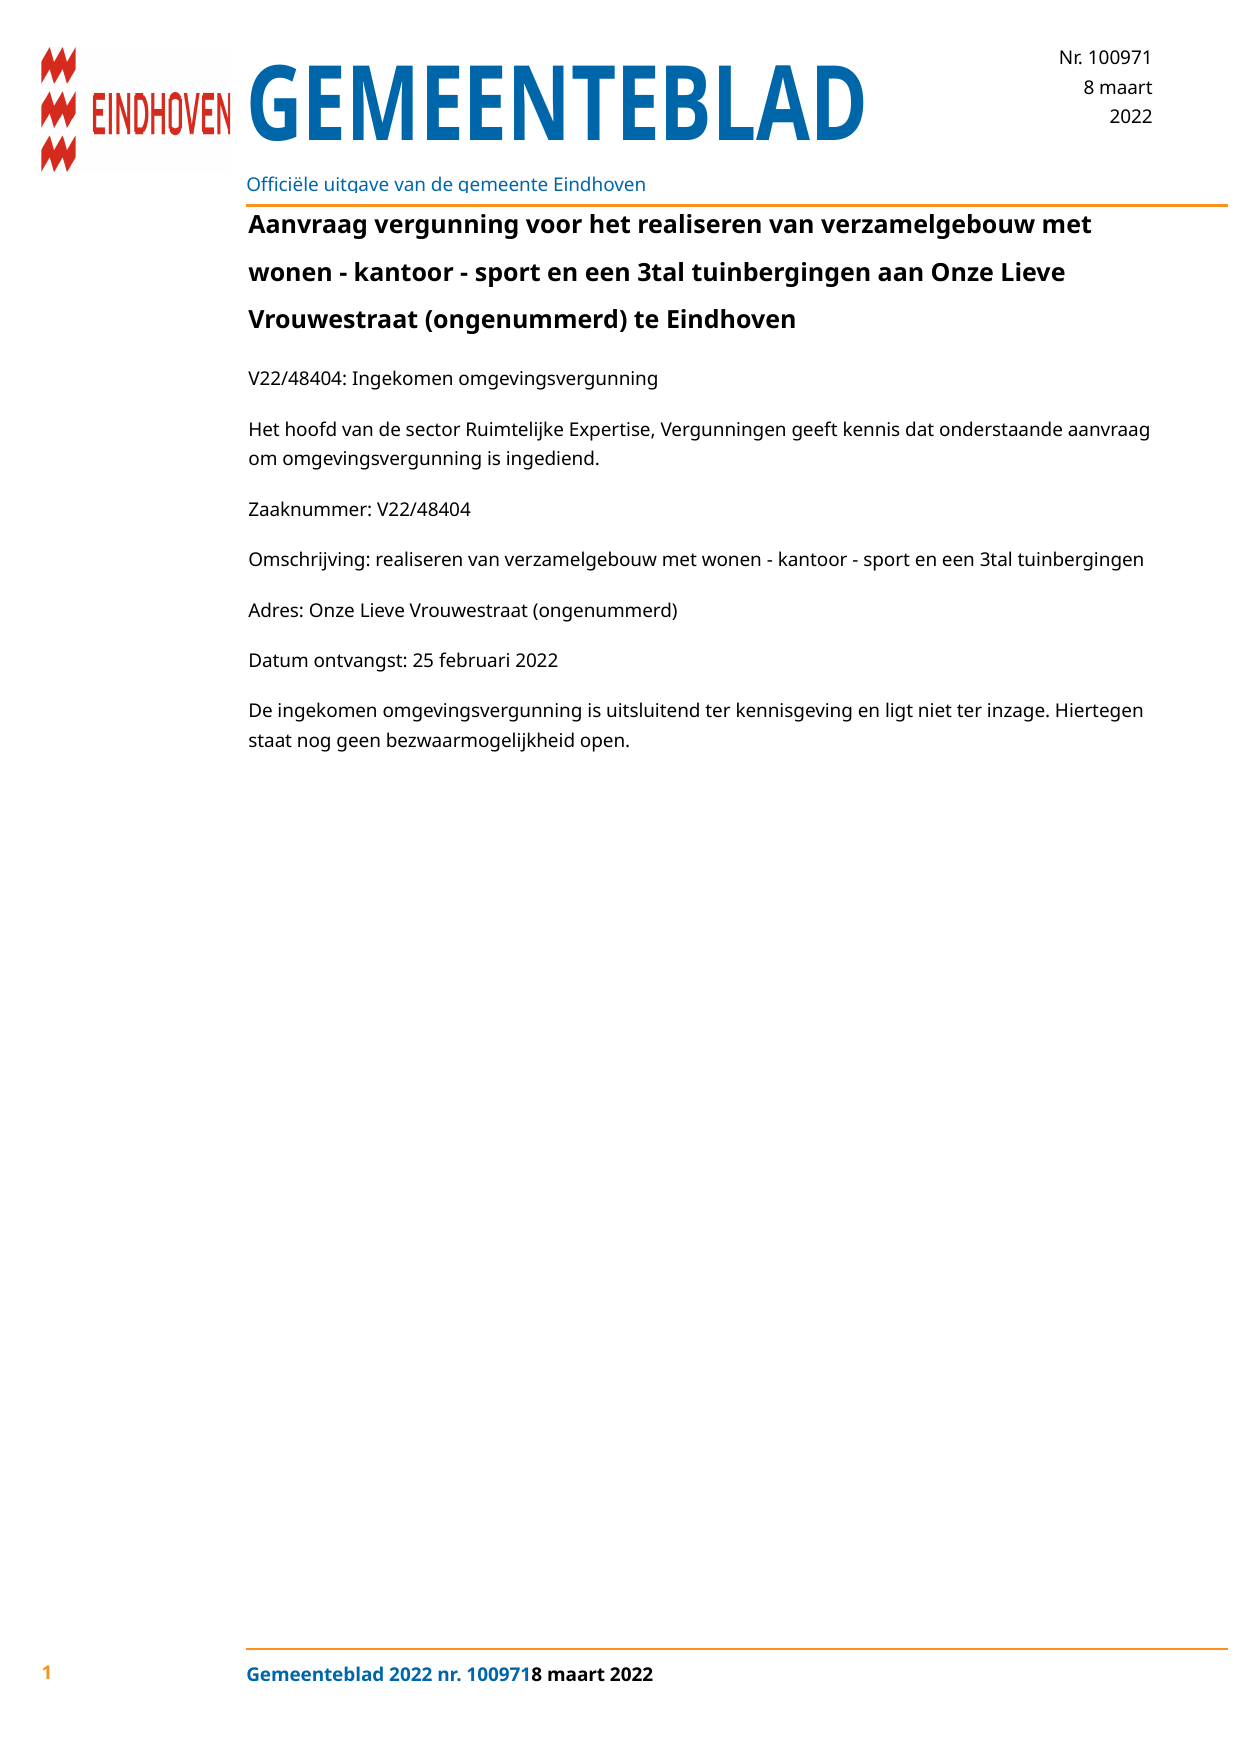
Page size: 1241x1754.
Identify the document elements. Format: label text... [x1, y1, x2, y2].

picture [41, 47, 231, 172]
text De ingekomen omgevingsvergunning is uitsluitend ter kennisgeving en ligt niet ter inzage. Hiertegen staat nog geen bezwaarmogelijkheid open. [248, 698, 1152, 753]
text Het hoofd van de sector Ruimtelijke Expertise, Vergunningen geeft kennis dat onderstaande aanvraag om omgevingsvergunning is ingediend. [248, 416, 1152, 471]
text Datum ontvangst: 25 februari 2022 [248, 647, 1152, 673]
text Omschrijving: realiseren van verzamelgebouw met wonen - kantoor - sport en een 3tal tuinbergingen [248, 546, 1152, 572]
text Aanvraag vergunning voor het realiseren van verzamelgebouw met wonen - kantoor - sport en een 3tal tuinbergingen aan Onze Lieve Vrouwestraat (ongenummerd) te Eindhoven [248, 207, 1152, 336]
text V22/48404: Ingekomen omgevingsvergunning [248, 366, 1152, 391]
text Zaaknummer: V22/48404 [248, 496, 1152, 522]
text Adres: Onze Lieve Vrouwestraat (ongenummerd) [248, 597, 1152, 622]
